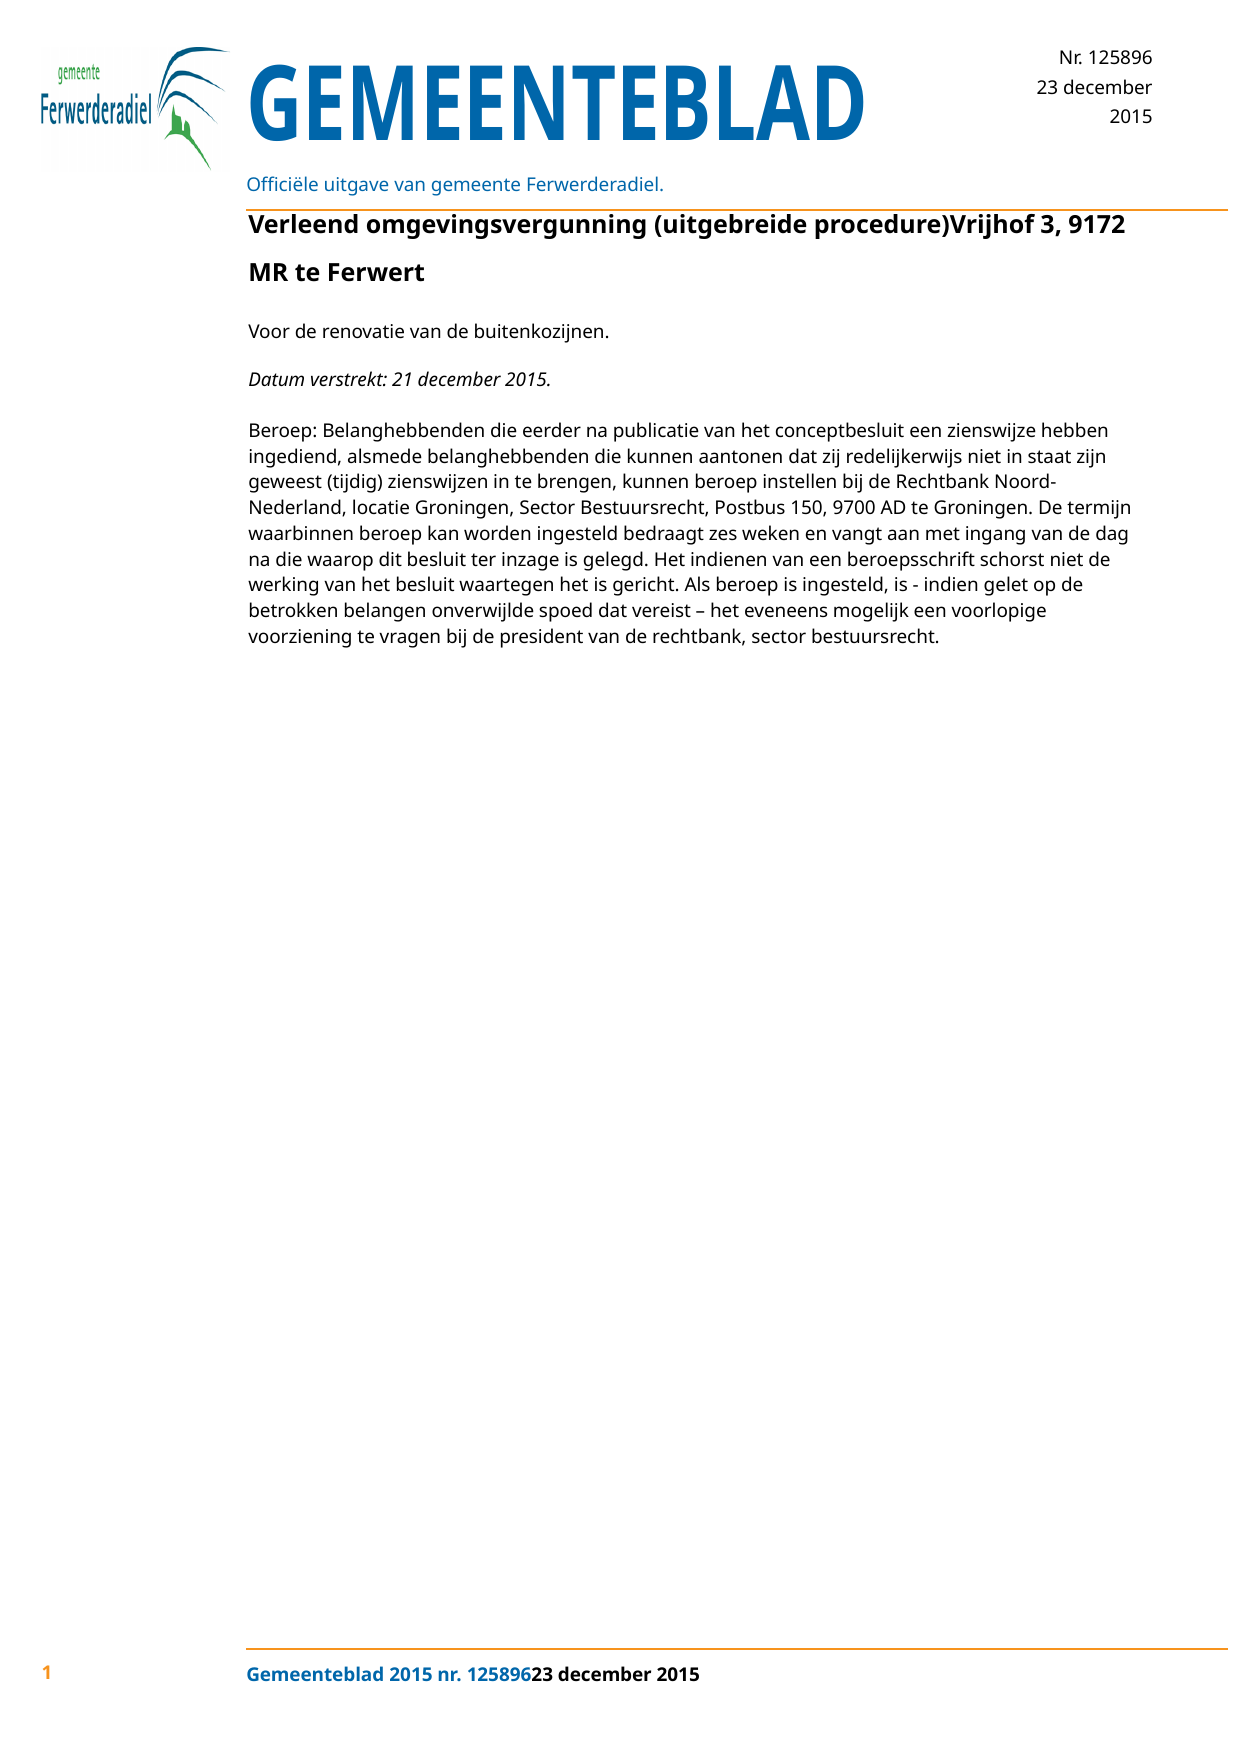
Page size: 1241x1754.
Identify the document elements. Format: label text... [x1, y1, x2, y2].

picture [41, 47, 231, 172]
text Datum verstrekt: 21 december 2015. [248, 366, 1152, 391]
text Beroep: Belanghebbenden die eerder na publicatie van het conceptbesluit een zienswijze hebben ingediend, alsmede belanghebbenden die kunnen aantonen dat zij redelijkerwijs niet in staat zijn geweest (tijdig) zienswijzen in te brengen, kunnen beroep instellen bij de Rechtbank Noord-Nederland, locatie Groningen, Sector Bestuursrecht, Postbus 150, 9700 AD te Groningen. De termijn waarbinnen beroep kan worden ingesteld bedraagt zes weken en vangt aan met ingang van de dag na die waarop dit besluit ter inzage is gelegd. Het indienen van een beroepsschrift schorst niet de werking van het besluit waartegen het is gericht. Als beroep is ingesteld, is - indien gelet op de betrokken belangen onverwijlde spoed dat vereist – het eveneens mogelijk een voorlopige voorziening te vragen bij de president van de rechtbank, sector bestuursrecht. [248, 417, 1152, 649]
text Voor de renovatie van de buitenkozijnen. [248, 318, 1152, 344]
text Verleend omgevingsvergunning (uitgebreide procedure)Vrijhof 3, 9172 MR te Ferwert [248, 211, 1152, 288]
